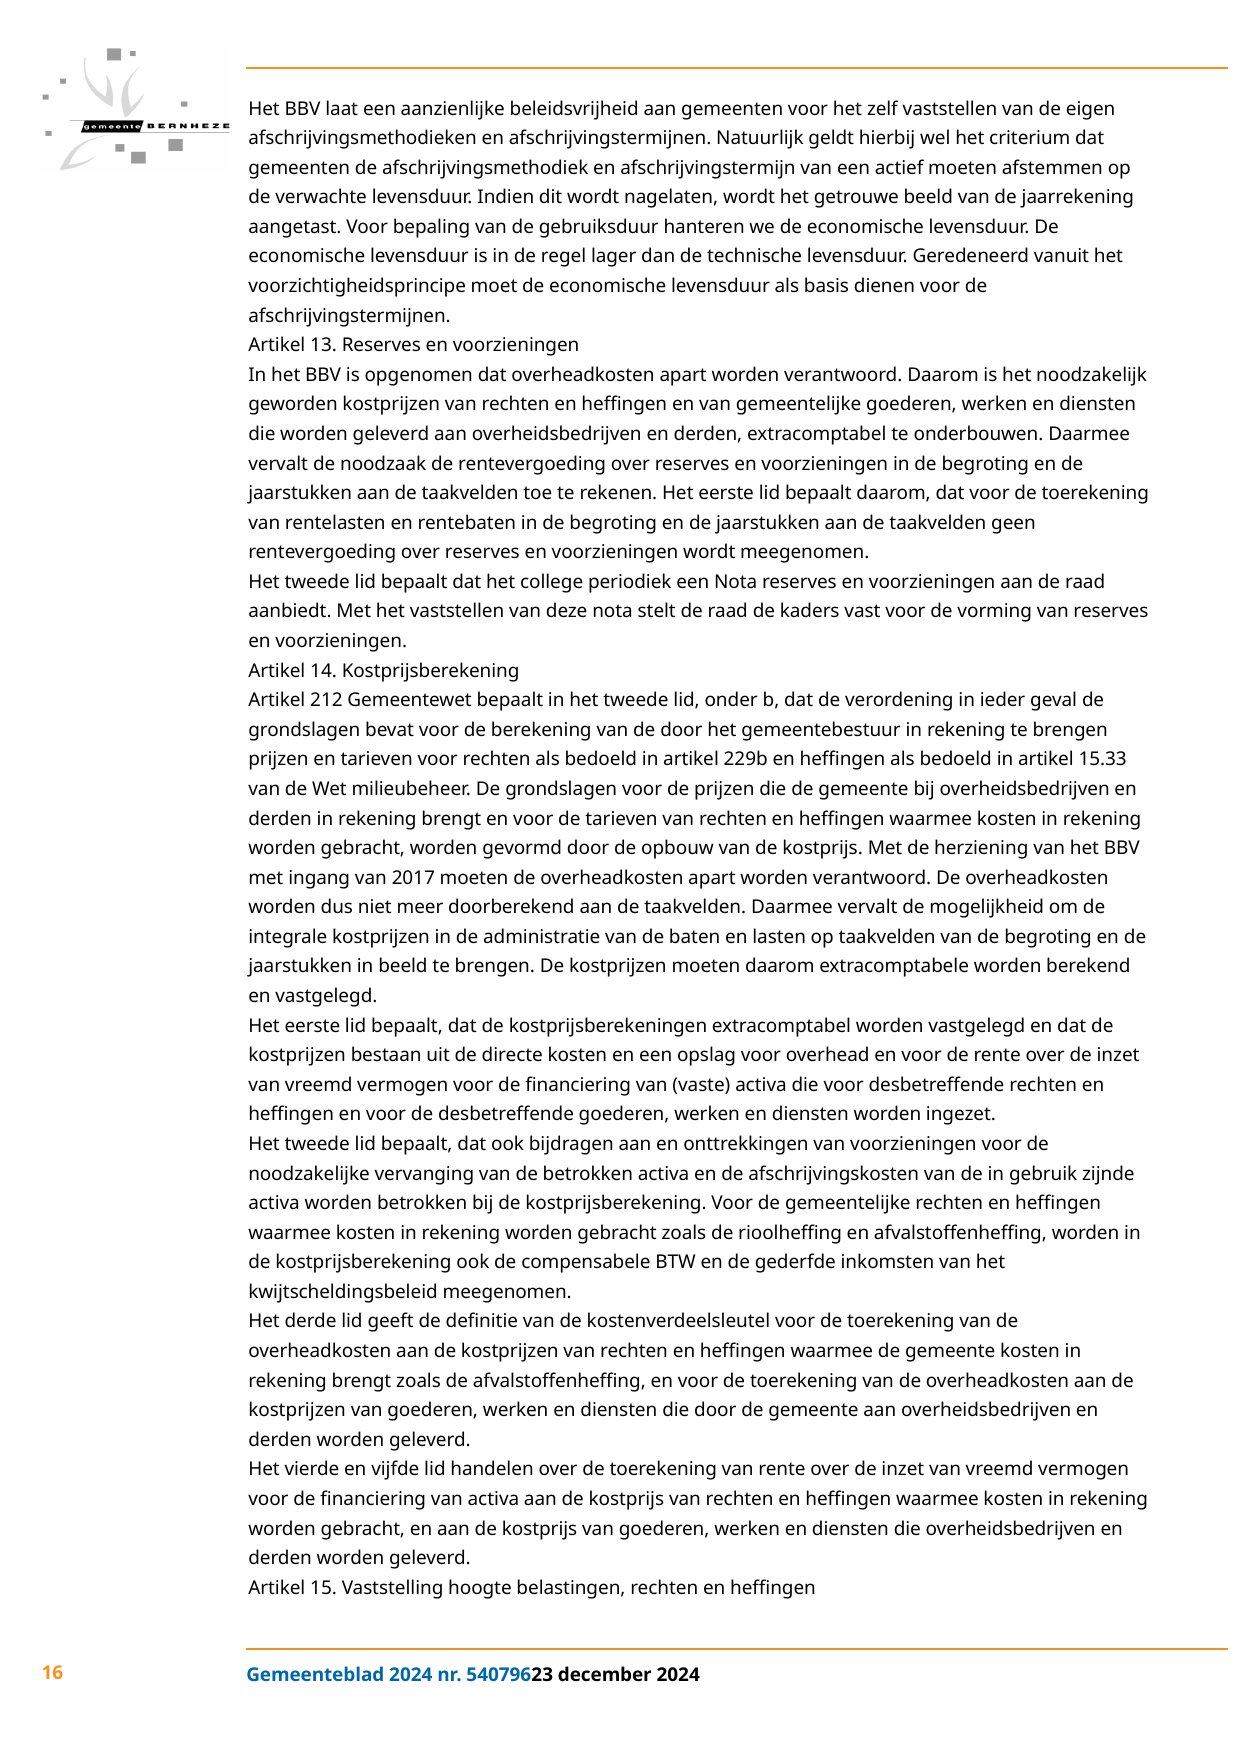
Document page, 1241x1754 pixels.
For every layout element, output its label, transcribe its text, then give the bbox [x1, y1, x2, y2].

text Het tweede lid bepaalt dat het college periodiek een Nota reserves en voorzieningen aan de raad aanbiedt. Met het vaststellen van deze nota stelt de raad de kaders vast voor de vorming van reserves en voorzieningen. [248, 568, 1152, 653]
text Het eerste lid bepaalt, dat de kostprijsberekeningen extracomptabel worden vastgelegd en dat de kostprijzen bestaan uit de directe kosten en een opslag voor overhead en voor de rente over de inzet van vreemd vermogen voor de financiering van (vaste) activa die voor desbetreffende rechten en heffingen en voor de desbetreffende goederen, werken en diensten worden ingezet. [248, 1012, 1152, 1126]
text Het vierde en vijfde lid handelen over de toerekening van rente over de inzet van vreemd vermogen voor de financiering van activa aan de kostprijs van rechten en heffingen waarmee kosten in rekening worden gebracht, en aan de kostprijs van goederen, werken en diensten die overheidsbedrijven en derden worden geleverd. [248, 1456, 1152, 1570]
text Het BBV laat een aanzienlijke beleidsvrijheid aan gemeenten voor het zelf vaststellen van de eigen afschrijvingsmethodieken en afschrijvingstermijnen. Natuurlijk geldt hierbij wel het criterium dat gemeenten de afschrijvingsmethodiek en afschrijvingstermijn van een actief moeten afstemmen op de verwachte levensduur. Indien dit wordt nagelaten, wordt het getrouwe beeld van de jaarrekening aangetast. Voor bepaling van de gebruiksduur hanteren we de economische levensduur. De economische levensduur is in de regel lager dan de technische levensduur. Geredeneerd vanuit het voorzichtigheidsprincipe moet de economische levensduur als basis dienen voor de afschrijvingstermijnen. [248, 95, 1152, 328]
text Het derde lid geeft de definitie van de kostenverdeelsleutel voor de toerekening van de overheadkosten aan de kostprijzen van rechten en heffingen waarmee de gemeente kosten in rekening brengt zoals de afvalstoffenheffing, en voor de toerekening van de overheadkosten aan de kostprijzen van goederen, werken en diensten die door de gemeente aan overheidsbedrijven en derden worden geleverd. [248, 1308, 1152, 1452]
text Het tweede lid bepaalt, dat ook bijdragen aan en onttrekkingen van voorzieningen voor de noodzakelijke vervanging van de betrokken activa en de afschrijvingskosten van de in gebruik zijnde activa worden betrokken bij de kostprijsberekening. Voor de gemeentelijke rechten en heffingen waarmee kosten in rekening worden gebracht zoals de rioolheffing en afvalstoffenheffing, worden in de kostprijsberekening ook de compensabele BTW en de gederfde inkomsten van het kwijtscheldingsbeleid meegenomen. [248, 1130, 1152, 1304]
picture [41, 47, 231, 172]
text Artikel 13. Reserves en voorzieningen [248, 331, 1152, 357]
text Artikel 15. Vaststelling hoogte belastingen, rechten en heffingen [248, 1574, 1152, 1600]
text Artikel 212 Gemeentewet bepaalt in het tweede lid, onder b, dat de verordening in ieder geval de grondslagen bevat voor de berekening van de door het gemeentebestuur in rekening te brengen prijzen en tarieven voor rechten als bedoeld in artikel 229b en heffingen als bedoeld in artikel 15.33 van de Wet milieubeheer. De grondslagen voor de prijzen die de gemeente bij overheidsbedrijven en derden in rekening brengt en voor de tarieven van rechten en heffingen waarmee kosten in rekening worden gebracht, worden gevormd door de opbouw van de kostprijs. Met de herziening van het BBV met ingang van 2017 moeten de overheadkosten apart worden verantwoord. De overheadkosten worden dus niet meer doorberekend aan de taakvelden. Daarmee vervalt de mogelijkheid om de integrale kostprijzen in de administratie van de baten en lasten op taakvelden van de begroting en de jaarstukken in beeld te brengen. De kostprijzen moeten daarom extracomptabele worden berekend en vastgelegd. [248, 686, 1152, 1008]
text In het BBV is opgenomen dat overheadkosten apart worden verantwoord. Daarom is het noodzakelijk geworden kostprijzen van rechten en heffingen en van gemeentelijke goederen, werken en diensten die worden geleverd aan overheidsbedrijven en derden, extracomptabel te onderbouwen. Daarmee vervalt de noodzaak de rentevergoeding over reserves en voorzieningen in de begroting en de jaarstukken aan de taakvelden toe te rekenen. Het eerste lid bepaalt daarom, dat voor de toerekening van rentelasten en rentebaten in de begroting en de jaarstukken aan de taakvelden geen rentevergoeding over reserves en voorzieningen wordt meegenomen. [248, 361, 1152, 564]
text Artikel 14. Kostprijsberekening [248, 657, 1152, 683]
